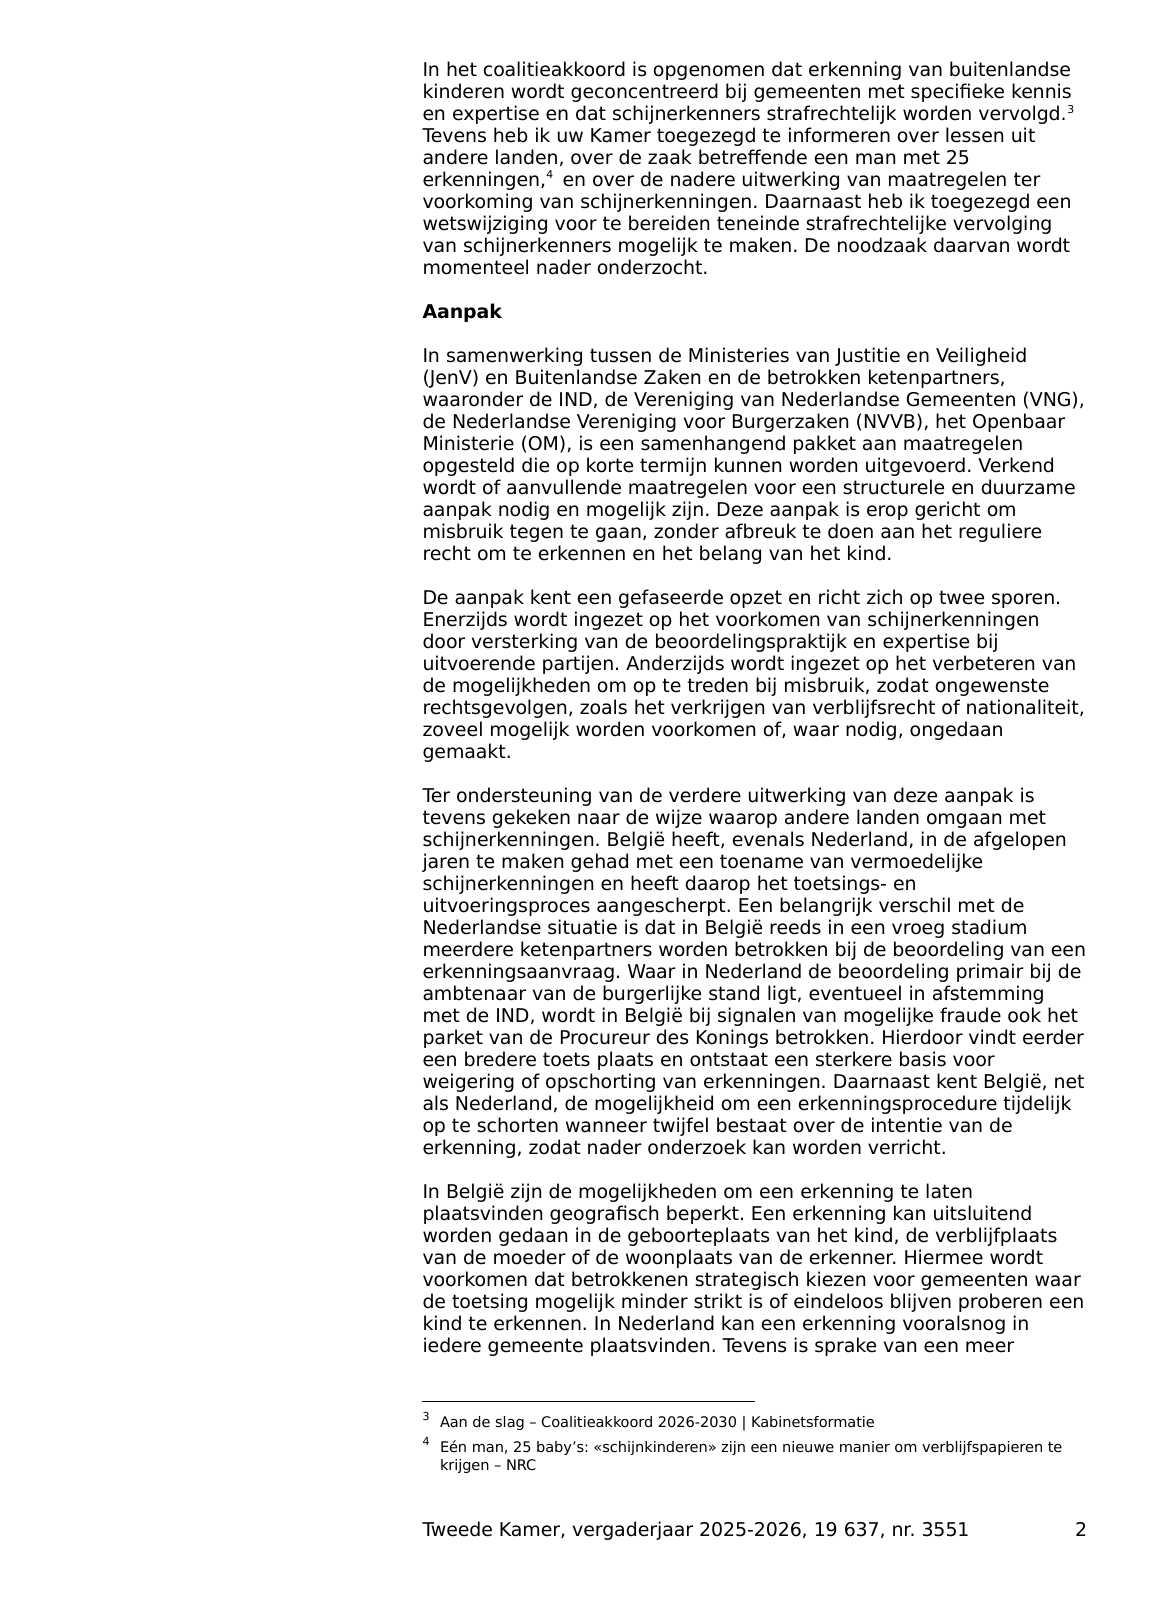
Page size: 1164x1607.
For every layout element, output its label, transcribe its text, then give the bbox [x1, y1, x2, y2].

text In samenwerking tussen de Ministeries van Justitie en Veiligheid (JenV) en Buitenlandse Zaken en de betrokken ketenpartners, waaronder de IND, de Vereniging van Nederlandse Gemeenten (VNG), de Nederlandse Vereniging voor Burgerzaken (NVVB), het Openbaar Ministerie (OM), is een samenhangend pakket aan maatregelen opgesteld die op korte termijn kunnen worden uitgevoerd. Verkend wordt of aanvullende maatregelen voor een structurele en duurzame aanpak nodig en mogelijk zijn. Deze aanpak is erop gericht om misbruik tegen te gaan, zonder afbreuk te doen aan het reguliere recht om te erkennen en het belang van het kind. [422, 345, 1087, 565]
text Aan de slag – Coalitieakkoord 2026-2030 | Kabinetsformatie [422, 1410, 1087, 1432]
text Ter ondersteuning van de verdere uitwerking van deze aanpak is tevens gekeken naar de wijze waarop andere landen omgaan met schijnerkenningen. België heeft, evenals Nederland, in de afgelopen jaren te maken gehad met een toename van vermoedelijke schijnerkenningen en heeft daarop het toetsings- en uitvoeringsproces aangescherpt. Een belangrijk verschil met de Nederlandse situatie is dat in België reeds in een vroeg stadium meerdere ketenpartners worden betrokken bij de beoordeling van een erkenningsaanvraag. Waar in Nederland de beoordeling primair bij de ambtenaar van de burgerlijke stand ligt, eventueel in afstemming met de IND, wordt in België bij signalen van mogelijke fraude ook het parket van de Procureur des Konings betrokken. Hierdoor vindt eerder een bredere toets plaats en ontstaat een sterkere basis voor weigering of opschorting van erkenningen. Daarnaast kent België, net als Nederland, de mogelijkheid om een erkenningsprocedure tijdelijk op te schorten wanneer twijfel bestaat over de intentie van de erkenning, zodat nader onderzoek kan worden verricht. [422, 785, 1087, 1159]
text De aanpak kent een gefaseerde opzet en richt zich op twee sporen. Enerzijds wordt ingezet op het voorkomen van schijnerkenningen door versterking van de beoordelingspraktijk en expertise bij uitvoerende partijen. Anderzijds wordt ingezet op het verbeteren van de mogelijkheden om op te treden bij misbruik, zodat ongewenste rechtsgevolgen, zoals het verkrijgen van verblijfsrecht of nationaliteit, zoveel mogelijk worden voorkomen of, waar nodig, ongedaan gemaakt. [422, 587, 1087, 763]
subtitle Aanpak [422, 301, 1087, 323]
text In België zijn de mogelijkheden om een erkenning te laten plaatsvinden geografisch beperkt. Een erkenning kan uitsluitend worden gedaan in de geboorteplaats van het kind, de verblijfplaats van de moeder of de woonplaats van de erkenner. Hiermee wordt voorkomen dat betrokkenen strategisch kiezen voor gemeenten waar de toetsing mogelijk minder strikt is of eindeloos blijven proberen een kind te erkennen. In Nederland kan een erkenning vooralsnog in iedere gemeente plaatsvinden. Tevens is sprake van een meer [422, 1181, 1087, 1357]
text Eén man, 25 baby’s: «schijnkinderen» zijn een nieuwe manier om verblijfspapieren te krijgen – NRC [422, 1435, 1087, 1474]
text In het coalitieakkoord is opgenomen dat erkenning van buitenlandse kinderen wordt geconcentreerd bij gemeenten met specifieke kennis en expertise en dat schijnerkenners strafrechtelijk worden vervolgd. Tevens heb ik uw Kamer toegezegd te informeren over lessen uit andere landen, over de zaak betreffende een man met 25 erkenningen, en over de nadere uitwerking van maatregelen ter voorkoming van schijnerkenningen. Daarnaast heb ik toegezegd een wetswijziging voor te bereiden teneinde strafrechtelijke vervolging van schijnerkenners mogelijk te maken. De noodzaak daarvan wordt momenteel nader onderzocht. [422, 59, 1087, 279]
